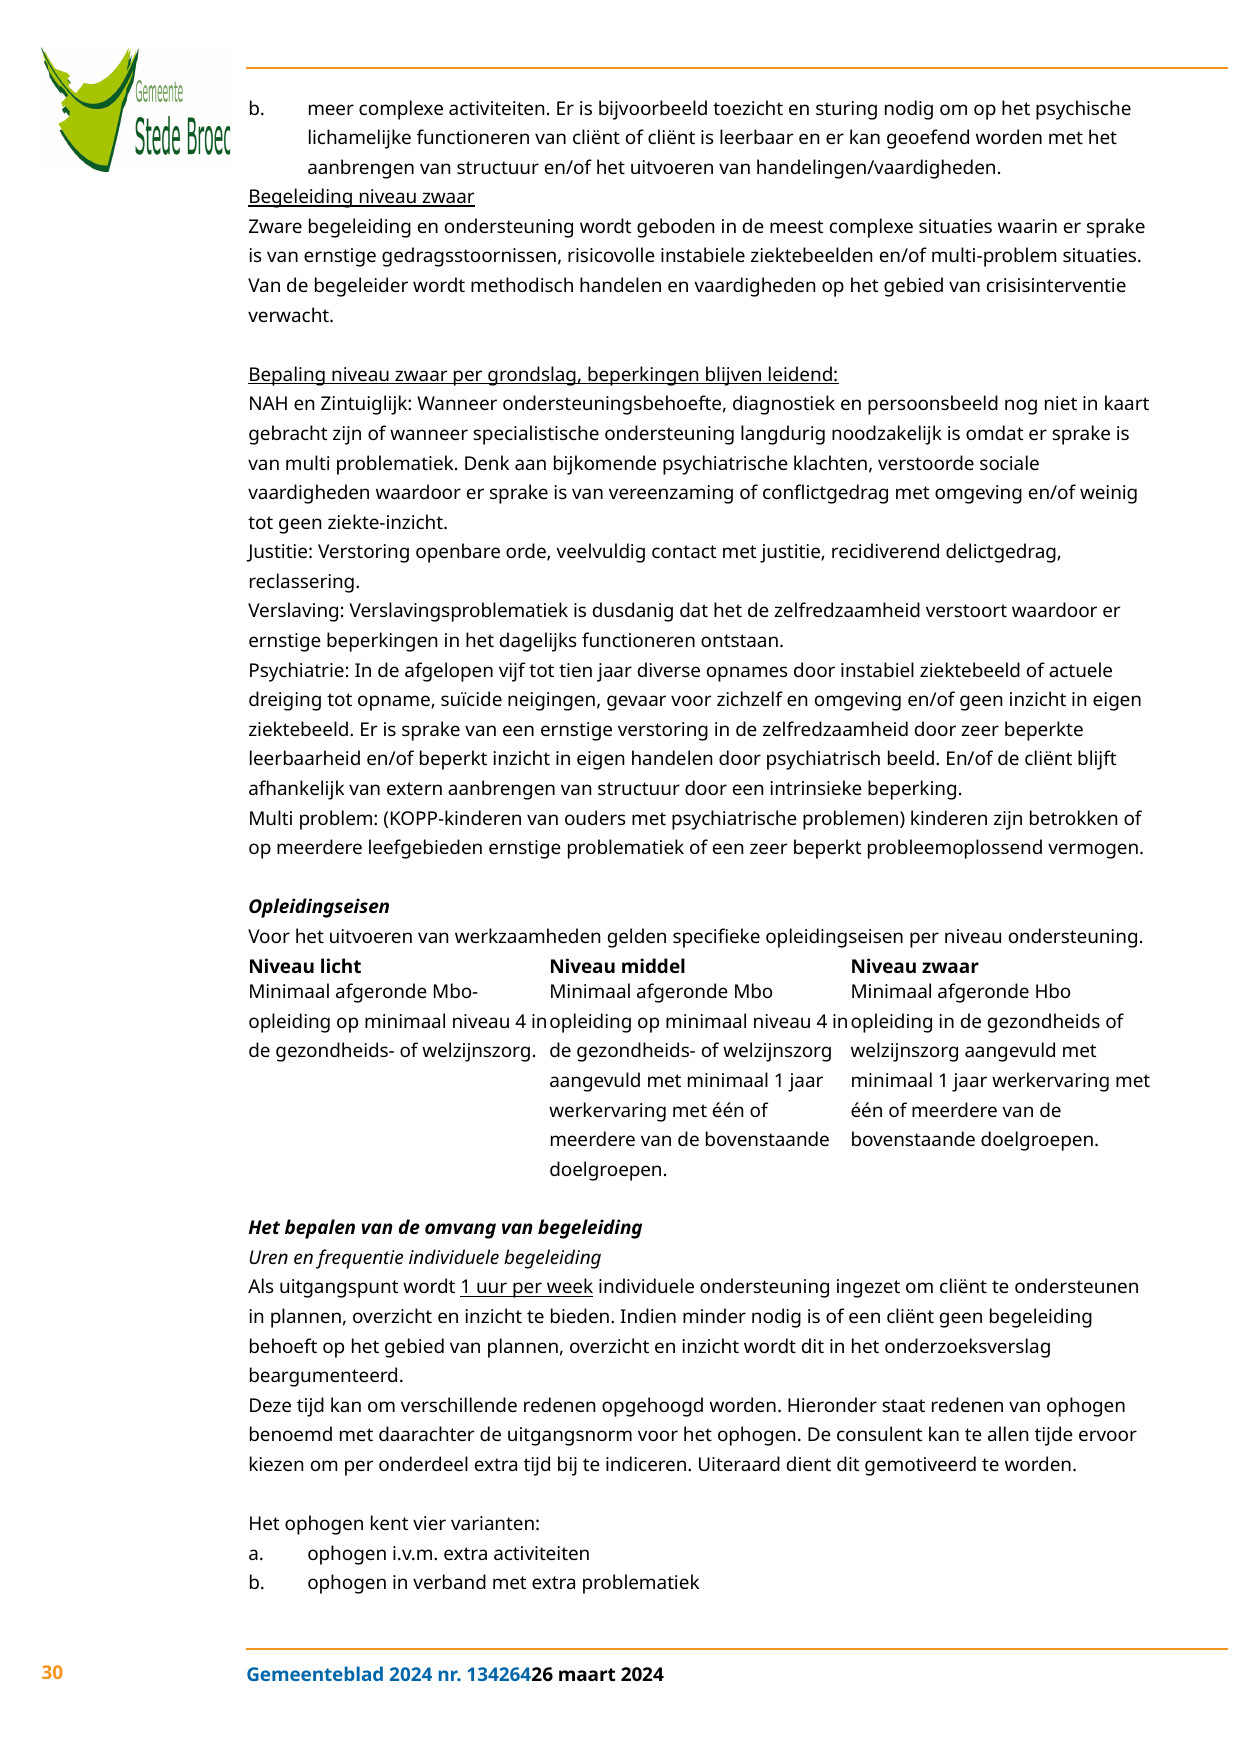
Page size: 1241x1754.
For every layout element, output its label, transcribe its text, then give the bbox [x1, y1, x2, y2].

text Opleidingseisen [248, 893, 1152, 919]
list meer complexe activiteiten. Er is bijvoorbeeld toezicht en sturing nodig om op het psychische lichamelijke functioneren van cliënt of cliënt is leerbaar en er kan geoefend worden met het aanbrengen van structuur en/of het uitvoeren van handelingen/vaardigheden. [248, 95, 1152, 180]
text NAH en Zintuiglijk: Wanneer ondersteuningsbehoefte, diagnostiek en persoonsbeeld nog niet in kaart gebracht zijn of wanneer specialistische ondersteuning langdurig noodzakelijk is omdat er sprake is van multi problematiek. Denk aan bijkomende psychiatrische klachten, verstoorde sociale vaardigheden waardoor er sprake is van vereenzaming of conflictgedrag met omgeving en/of weinig tot geen ziekte-inzicht. [248, 391, 1152, 535]
list ophogen in verband met extra problematiek [248, 1569, 1152, 1595]
text Justitie: Verstoring openbare orde, veelvuldig contact met justitie, recidiverend delictgedrag, reclassering. [248, 538, 1152, 594]
text Uren en frequentie individuele begeleiding [248, 1244, 1152, 1270]
table_cell Minimaal afgeronde Mbo-opleiding op minimaal niveau 4 in de gezondheids- of welzijnszorg. [248, 979, 549, 1182]
table_cell Minimaal afgeronde Mbo opleiding op minimaal niveau 4 in de gezondheids- of welzijnszorg aangevuld met minimaal 1 jaar werkervaring met één of meerdere van de bovenstaande doelgroepen. [549, 979, 850, 1182]
picture [41, 47, 231, 172]
text Multi problem: (KOPP-kinderen van ouders met psychiatrische problemen) kinderen zijn betrokken of op meerdere leefgebieden ernstige problematiek of een zeer beperkt probleemoplossend vermogen. [248, 805, 1152, 860]
text Begeleiding niveau zwaar [248, 183, 1152, 209]
text Zware begeleiding en ondersteuning wordt geboden in de meest complexe situaties waarin er sprake is van ernstige gedragsstoornissen, risicovolle instabiele ziektebeelden en/of multi-problem situaties. Van de begeleider wordt methodisch handelen en vaardigheden op het gebied van crisisinterventie verwacht. [248, 213, 1152, 328]
table_cell Minimaal afgeronde Hbo opleiding in de gezondheids of welzijnszorg aangevuld met minimaal 1 jaar werkervaring met één of meerdere van de bovenstaande doelgroepen. [850, 979, 1152, 1182]
text Deze tijd kan om verschillende redenen opgehoogd worden. Hieronder staat redenen van ophogen benoemd met daarachter de uitgangsnorm voor het ophogen. De consulent kan te allen tijde ervoor kiezen om per onderdeel extra tijd bij te indiceren. Uiteraard dient dit gemotiveerd te worden. [248, 1392, 1152, 1477]
text Het ophogen kent vier varianten: [248, 1510, 1152, 1536]
list ophogen i.v.m. extra activiteiten [248, 1540, 1152, 1566]
text Psychiatrie: In de afgelopen vijf tot tien jaar diverse opnames door instabiel ziektebeeld of actuele dreiging tot opname, suïcide neigingen, gevaar voor zichzelf en omgeving en/of geen inzicht in eigen ziektebeeld. Er is sprake van een ernstige verstoring in de zelfredzaamheid door zeer beperkte leerbaarheid en/of beperkt inzicht in eigen handelen door psychiatrisch beeld. En/of de cliënt blijft afhankelijk van extern aanbrengen van structuur door een intrinsieke beperking. [248, 657, 1152, 801]
table_header Niveau zwaar [850, 953, 1152, 978]
text Als uitgangspunt wordt 1 uur per week individuele ondersteuning ingezet om cliënt te ondersteunen in plannen, overzicht en inzicht te bieden. Indien minder nodig is of een cliënt geen begeleiding behoeft op het gebied van plannen, overzicht en inzicht wordt dit in het onderzoeksverslag beargumenteerd. [248, 1274, 1152, 1388]
text Het bepalen van de omvang van begeleiding [248, 1214, 1152, 1240]
text Verslaving: Verslavingsproblematiek is dusdanig dat het de zelfredzaamheid verstoort waardoor er ernstige beperkingen in het dagelijks functioneren ontstaan. [248, 598, 1152, 653]
table_header Niveau middel [549, 953, 850, 978]
table_header Niveau licht [248, 953, 549, 978]
text Voor het uitvoeren van werkzaamheden gelden specifieke opleidingseisen per niveau ondersteuning. [248, 923, 1152, 949]
text Bepaling niveau zwaar per grondslag, beperkingen blijven leidend: [248, 361, 1152, 387]
